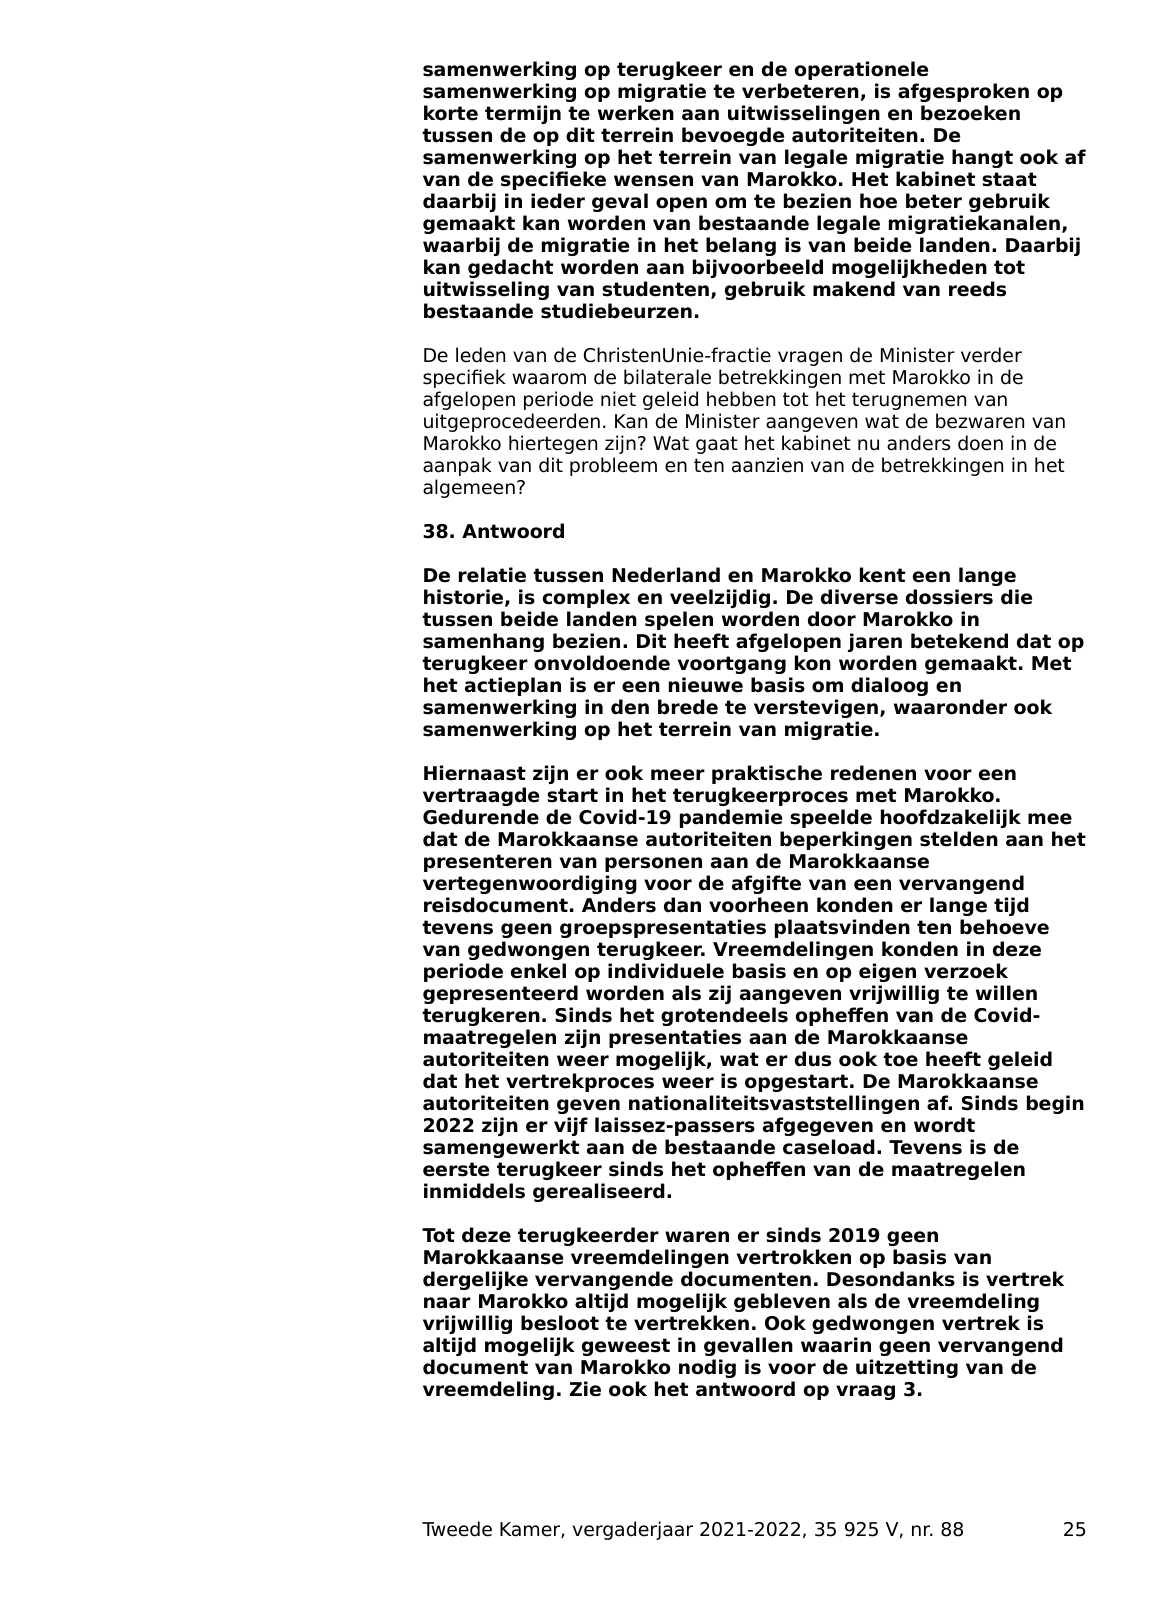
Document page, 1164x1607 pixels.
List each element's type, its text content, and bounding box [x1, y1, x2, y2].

text Hiernaast zijn er ook meer praktische redenen voor een vertraagde start in het terugkeerproces met Marokko. Gedurende de Covid-19 pandemie speelde hoofdzakelijk mee dat de Marokkaanse autoriteiten beperkingen stelden aan het presenteren van personen aan de Marokkaanse vertegenwoordiging voor de afgifte van een vervangend reisdocument. Anders dan voorheen konden er lange tijd tevens geen groepspresentaties plaatsvinden ten behoeve van gedwongen terugkeer. Vreemdelingen konden in deze periode enkel op individuele basis en op eigen verzoek gepresenteerd worden als zij aangeven vrijwillig te willen terugkeren. Sinds het grotendeels opheffen van de Covid-maatregelen zijn presentaties aan de Marokkaanse autoriteiten weer mogelijk, wat er dus ook toe heeft geleid dat het vertrekproces weer is opgestart. De Marokkaanse autoriteiten geven nationaliteitsvaststellingen af. Sinds begin 2022 zijn er vijf laissez-passers afgegeven en wordt samengewerkt aan de bestaande caseload. Tevens is de eerste terugkeer sinds het opheffen van de maatregelen inmiddels gerealiseerd. [422, 763, 1087, 1203]
text De relatie tussen Nederland en Marokko kent een lange historie, is complex en veelzijdig. De diverse dossiers die tussen beide landen spelen worden door Marokko in samenhang bezien. Dit heeft afgelopen jaren betekend dat op terugkeer onvoldoende voortgang kon worden gemaakt. Met het actieplan is er een nieuwe basis om dialoog en samenwerking in den brede te verstevigen, waaronder ook samenwerking op het terrein van migratie. [422, 565, 1087, 741]
text samenwerking op terugkeer en de operationele samenwerking op migratie te verbeteren, is afgesproken op korte termijn te werken aan uitwisselingen en bezoeken tussen de op dit terrein bevoegde autoriteiten. De samenwerking op het terrein van legale migratie hangt ook af van de specifieke wensen van Marokko. Het kabinet staat daarbij in ieder geval open om te bezien hoe beter gebruik gemaakt kan worden van bestaande legale migratiekanalen, waarbij de migratie in het belang is van beide landen. Daarbij kan gedacht worden aan bijvoorbeeld mogelijkheden tot uitwisseling van studenten, gebruik makend van reeds bestaande studiebeurzen. [422, 59, 1087, 323]
text De leden van de ChristenUnie-fractie vragen de Minister verder specifiek waarom de bilaterale betrekkingen met Marokko in de afgelopen periode niet geleid hebben tot het terugnemen van uitgeprocedeerden. Kan de Minister aangeven wat de bezwaren van Marokko hiertegen zijn? Wat gaat het kabinet nu anders doen in de aanpak van dit probleem en ten aanzien van de betrekkingen in het algemeen? [422, 345, 1087, 499]
subtitle 38. Antwoord [422, 521, 1087, 543]
text Tot deze terugkeerder waren er sinds 2019 geen Marokkaanse vreemdelingen vertrokken op basis van dergelijke vervangende documenten. Desondanks is vertrek naar Marokko altijd mogelijk gebleven als de vreemdeling vrijwillig besloot te vertrekken. Ook gedwongen vertrek is altijd mogelijk geweest in gevallen waarin geen vervangend document van Marokko nodig is voor de uitzetting van de vreemdeling. Zie ook het antwoord op vraag 3. [422, 1225, 1087, 1401]
